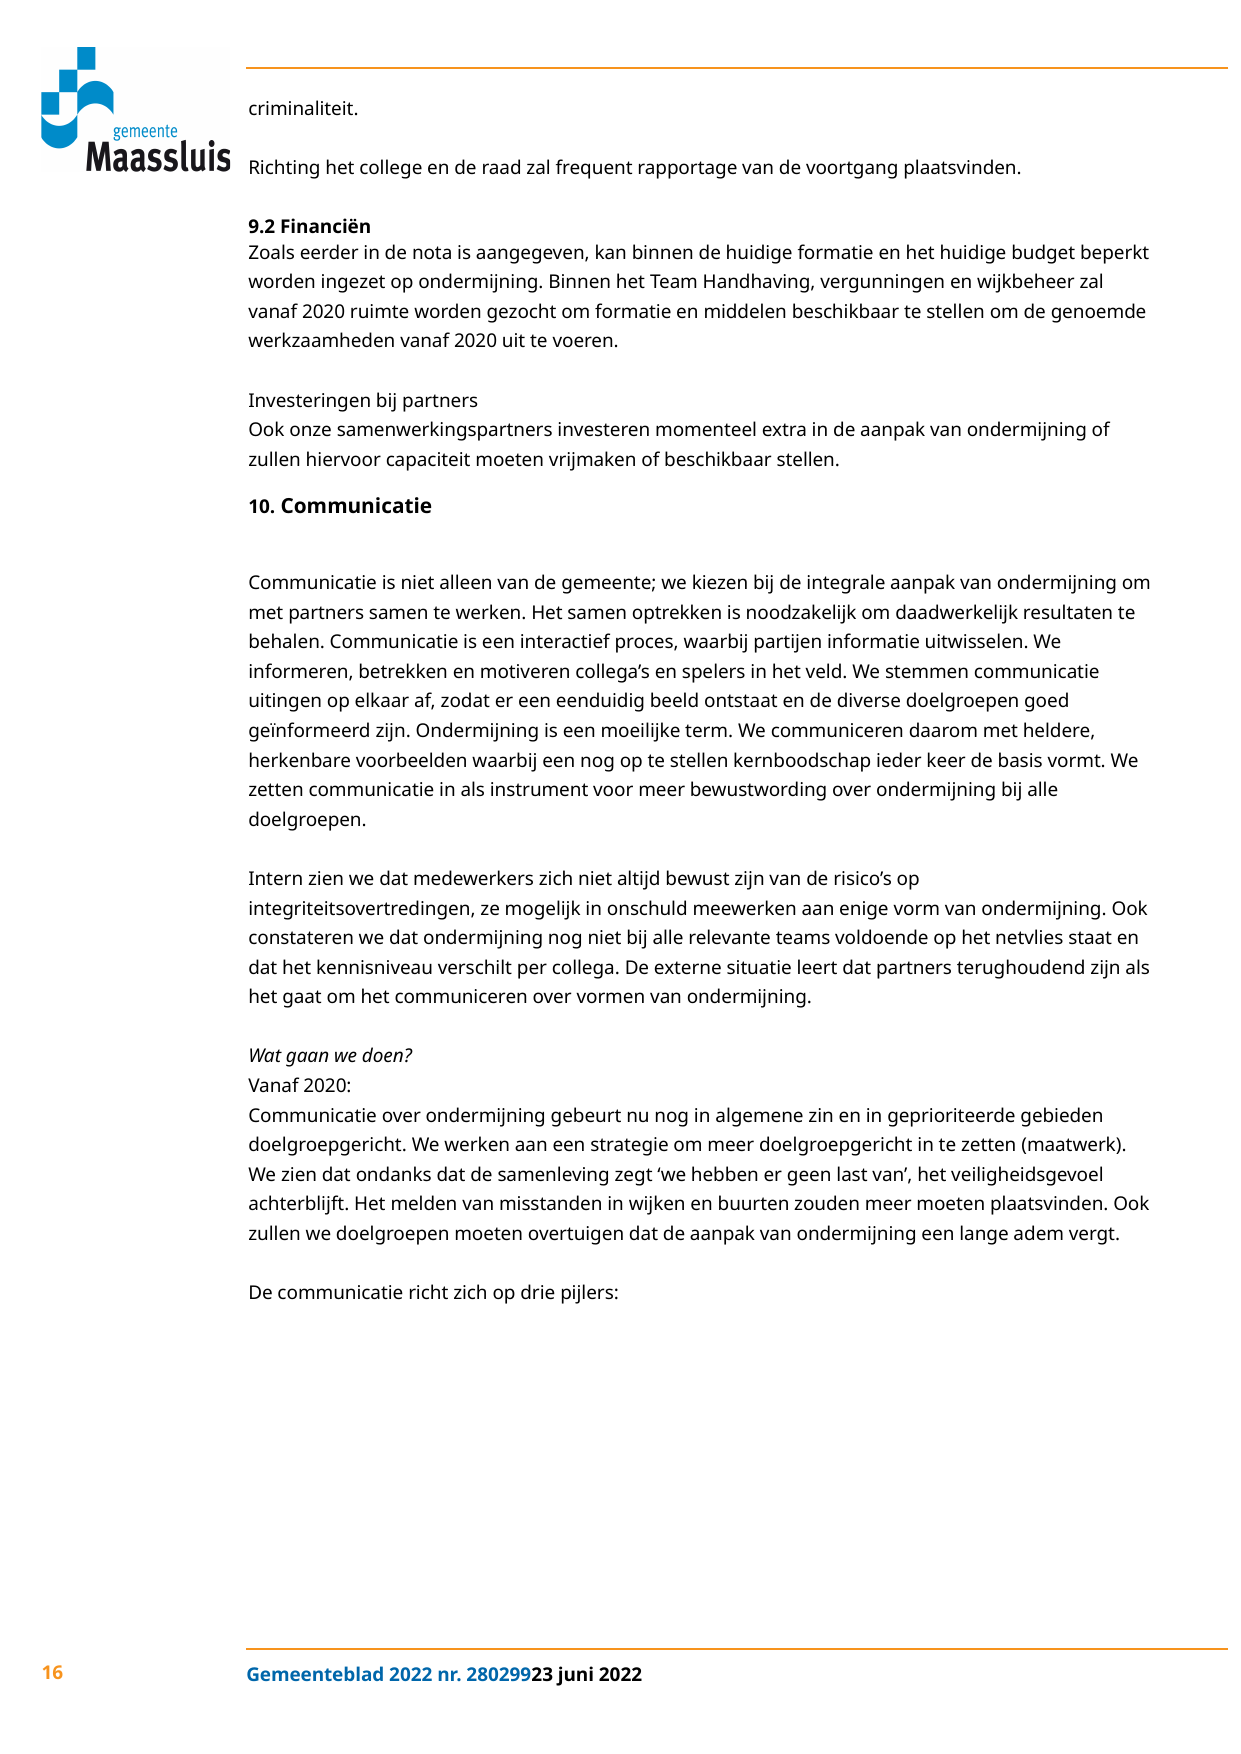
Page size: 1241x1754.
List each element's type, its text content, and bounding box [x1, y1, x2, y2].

text Communicatie is niet alleen van de gemeente; we kiezen bij de integrale aanpak van ondermijning om met partners samen te werken. Het samen optrekken is noodzakelijk om daadwerkelijk resultaten te behalen. Communicatie is een interactief proces, waarbij partijen informatie uitwisselen. We informeren, betrekken en motiveren collega’s en spelers in het veld. We stemmen communicatie uitingen op elkaar af, zodat er een eenduidig beeld ontstaat en de diverse doelgroepen goed geïnformeerd zijn. Ondermijning is een moeilijke term. We communiceren daarom met heldere, herkenbare voorbeelden waarbij een nog op te stellen kernboodschap ieder keer de basis vormt. We zetten communicatie in als instrument voor meer bewustwording over ondermijning bij alle doelgroepen. [248, 569, 1152, 832]
text De communicatie richt zich op drie pijlers: [248, 1279, 1152, 1305]
picture [41, 47, 77, 92]
text Wat gaan we doen? [248, 1043, 1152, 1068]
text Intern zien we dat medewerkers zich niet altijd bewust zijn van de risico’s op integriteitsovertredingen, ze mogelijk in onschuld meewerken aan enige vorm van ondermijning. Ook constateren we dat ondermijning nog niet bij alle relevante teams voldoende op het netvlies staat en dat het kennisniveau verschilt per collega. De externe situatie leert dat partners terughoudend zijn als het gaat om het communiceren over vormen van ondermijning. [248, 865, 1152, 1009]
text Ook onze samenwerkingspartners investeren momenteel extra in de aanpak van ondermijning of zullen hiervoor capaciteit moeten vrijmaken of beschikbaar stellen. [248, 416, 1152, 472]
text criminaliteit. [248, 95, 1152, 121]
text Investeringen bij partners [248, 387, 1152, 412]
text Vanaf 2020: [248, 1072, 1152, 1098]
text Communicatie over ondermijning gebeurt nu nog in algemene zin en in geprioriteerde gebieden doelgroepgericht. We werken aan een strategie om meer doelgroepgericht in te zetten (maatwerk). We zien dat ondanks dat de samenleving zegt ‘we hebben er geen last van’, het veiligheidsgevoel achterblijft. Het melden van misstanden in wijken en buurten zouden meer moeten plaatsvinden. Ook zullen we doelgroepen moeten overtuigen dat de aanpak van ondermijning een lange adem vergt. [248, 1102, 1152, 1246]
picture [41, 47, 231, 172]
text 9.2 Financiën [248, 213, 1152, 239]
text Richting het college en de raad zal frequent rapportage van de voortgang plaatsvinden. [248, 154, 1152, 180]
text Zoals eerder in de nota is aangegeven, kan binnen de huidige formatie en het huidige budget beperkt worden ingezet op ondermijning. Binnen het Team Handhaving, vergunningen en wijkbeheer zal vanaf 2020 ruimte worden gezocht om formatie en middelen beschikbaar te stellen om de genoemde werkzaamheden vanaf 2020 uit te voeren. [248, 239, 1152, 353]
text 10. Communicatie [248, 492, 1152, 520]
